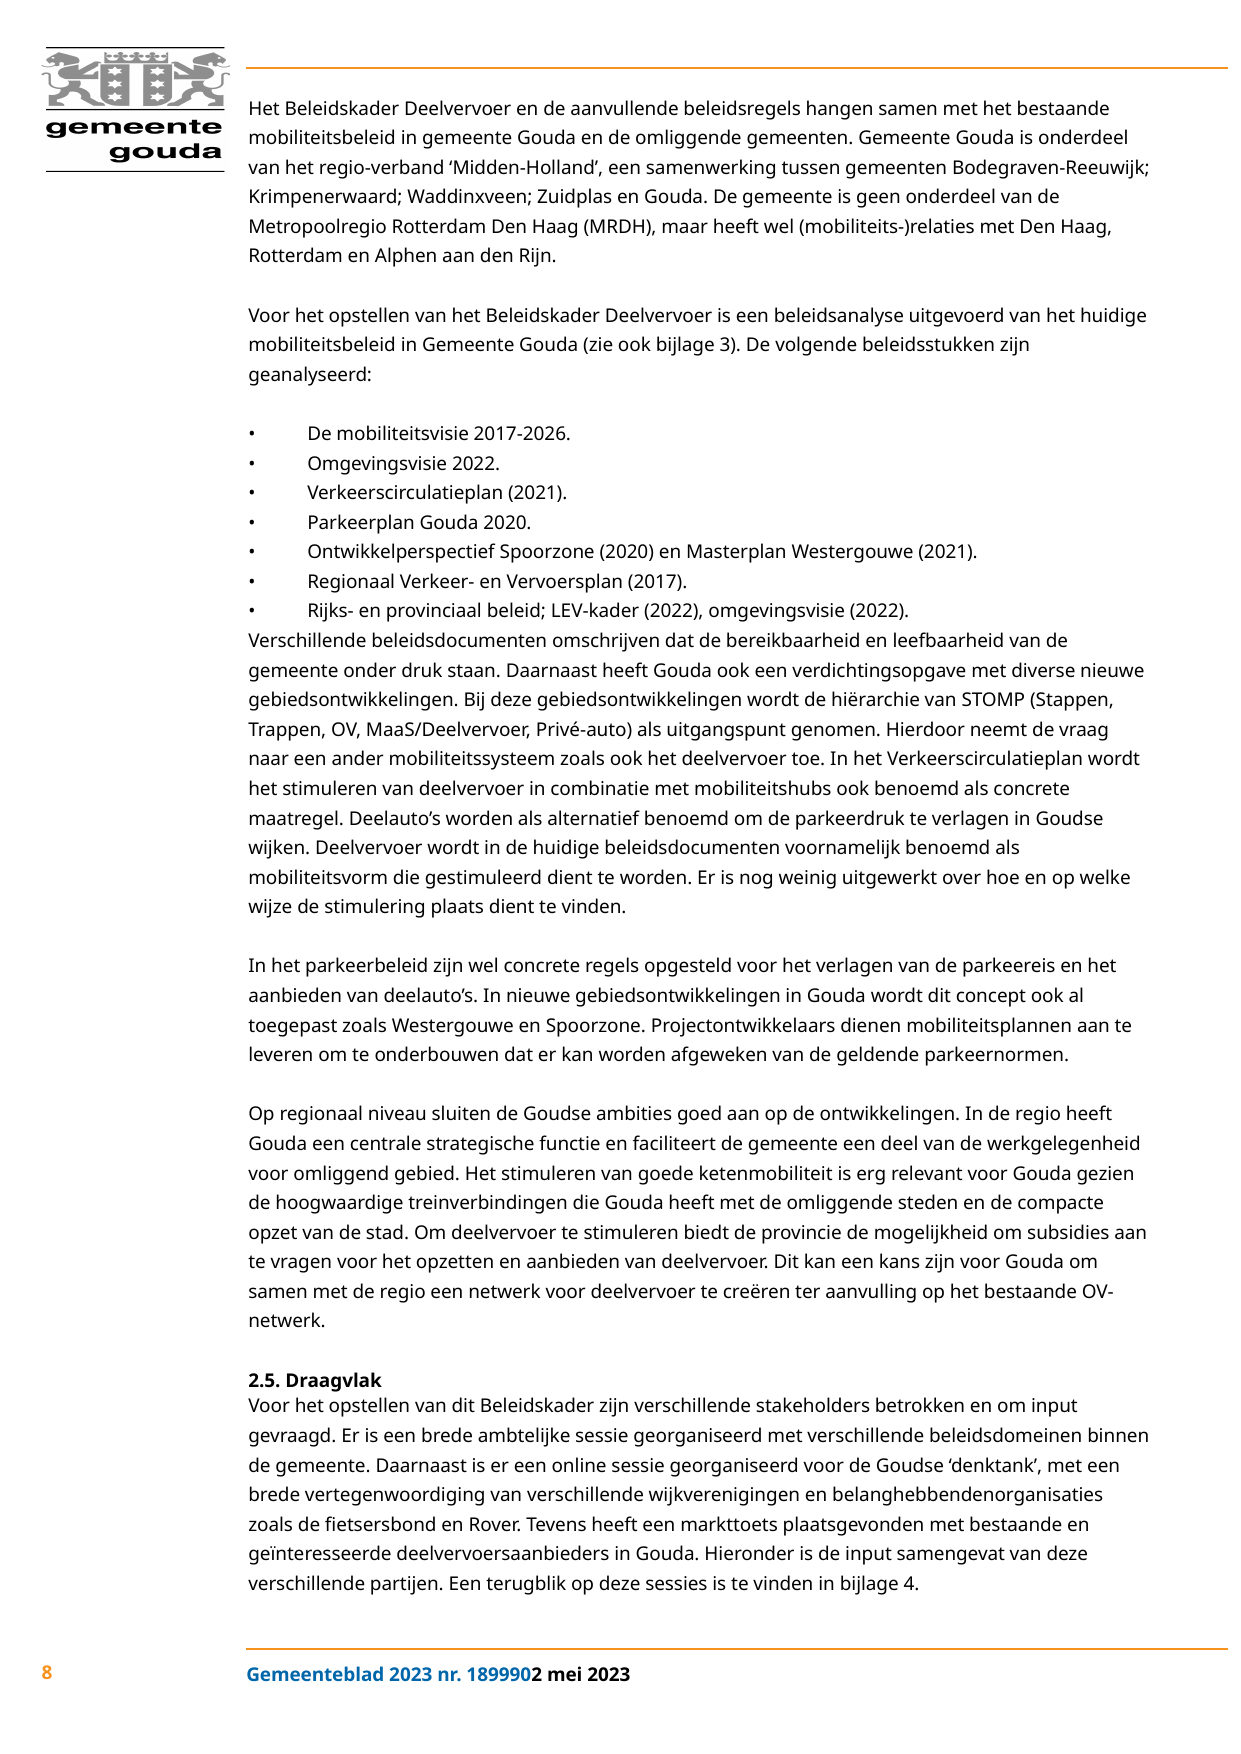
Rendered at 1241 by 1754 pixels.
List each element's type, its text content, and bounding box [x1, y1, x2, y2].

text Het Beleidskader Deelvervoer en de aanvullende beleidsregels hangen samen met het bestaande mobiliteitsbeleid in gemeente Gouda en de omliggende gemeenten. Gemeente Gouda is onderdeel van het regio-verband ‘Midden-Holland’, een samenwerking tussen gemeenten Bodegraven-Reeuwijk; Krimpenerwaard; Waddinxveen; Zuidplas en Gouda. De gemeente is geen onderdeel van de Metropoolregio Rotterdam Den Haag (MRDH), maar heeft wel (mobiliteits-)relaties met Den Haag, Rotterdam en Alphen aan den Rijn. [248, 95, 1152, 268]
text Op regionaal niveau sluiten de Goudse ambities goed aan op de ontwikkelingen. In de regio heeft Gouda een centrale strategische functie en faciliteert de gemeente een deel van de werkgelegenheid voor omliggend gebied. Het stimuleren van goede ketenmobiliteit is erg relevant voor Gouda gezien de hoogwaardige treinverbindingen die Gouda heeft met de omliggende steden en de compacte opzet van de stad. Om deelvervoer te stimuleren biedt de provincie de mogelijkheid om subsidies aan te vragen voor het opzetten en aanbieden van deelvervoer. Dit kan een kans zijn voor Gouda om samen met de regio een netwerk voor deelvervoer te creëren ter aanvulling op het bestaande OV-netwerk. [248, 1101, 1152, 1333]
list Verkeerscirculatieplan (2021). [248, 479, 1152, 505]
list De mobiliteitsvisie 2017-2026. [248, 420, 1152, 446]
text In het parkeerbeleid zijn wel concrete regels opgesteld voor het verlagen van de parkeereis en het aanbieden van deelauto’s. In nieuwe gebiedsontwikkelingen in Gouda wordt dit concept ook al toegepast zoals Westergouwe en Spoorzone. Projectontwikkelaars dienen mobiliteitsplannen aan te leveren om te onderbouwen dat er kan worden afgeweken van de geldende parkeernormen. [248, 953, 1152, 1067]
text Verschillende beleidsdocumenten omschrijven dat de bereikbaarheid en leefbaarheid van de gemeente onder druk staan. Daarnaast heeft Gouda ook een verdichtingsopgave met diverse nieuwe gebiedsontwikkelingen. Bij deze gebiedsontwikkelingen wordt de hiërarchie van STOMP (Stappen, Trappen, OV, MaaS/Deelvervoer, Privé-auto) als uitgangspunt genomen. Hierdoor neemt de vraag naar een ander mobiliteitssysteem zoals ook het deelvervoer toe. In het Verkeerscirculatieplan wordt het stimuleren van deelvervoer in combinatie met mobiliteitshubs ook benoemd als concrete maatregel. Deelauto’s worden als alternatief benoemd om de parkeerdruk te verlagen in Goudse wijken. Deelvervoer wordt in de huidige beleidsdocumenten voornamelijk benoemd als mobiliteitsvorm die gestimuleerd dient te worden. Er is nog weinig uitgewerkt over hoe en op welke wijze de stimulering plaats dient te vinden. [248, 627, 1152, 919]
list Parkeerplan Gouda 2020. [248, 509, 1152, 535]
list Regionaal Verkeer- en Vervoersplan (2017). [248, 568, 1152, 594]
text 2.5. Draagvlak [248, 1367, 1152, 1393]
text Voor het opstellen van het Beleidskader Deelvervoer is een beleidsanalyse uitgevoerd van het huidige mobiliteitsbeleid in Gemeente Gouda (zie ook bijlage 3). De volgende beleidsstukken zijn geanalyseerd: [248, 302, 1152, 387]
list Omgevingsvisie 2022. [248, 450, 1152, 476]
list Ontwikkelperspectief Spoorzone (2020) en Masterplan Westergouwe (2021). [248, 538, 1152, 564]
list Rijks- en provinciaal beleid; LEV-kader (2022), omgevingsvisie (2022). [248, 598, 1152, 623]
picture [41, 47, 231, 172]
text Voor het opstellen van dit Beleidskader zijn verschillende stakeholders betrokken en om input gevraagd. Er is een brede ambtelijke sessie georganiseerd met verschillende beleidsdomeinen binnen de gemeente. Daarnaast is er een online sessie georganiseerd voor de Goudse ‘denktank’, met een brede vertegenwoordiging van verschillende wijkverenigingen en belanghebbendenorganisaties zoals de fietsersbond en Rover. Tevens heeft een markttoets plaatsgevonden met bestaande en geïnteresseerde deelvervoersaanbieders in Gouda. Hieronder is de input samengevat van deze verschillende partijen. Een terugblik op deze sessies is te vinden in bijlage 4. [248, 1393, 1152, 1596]
